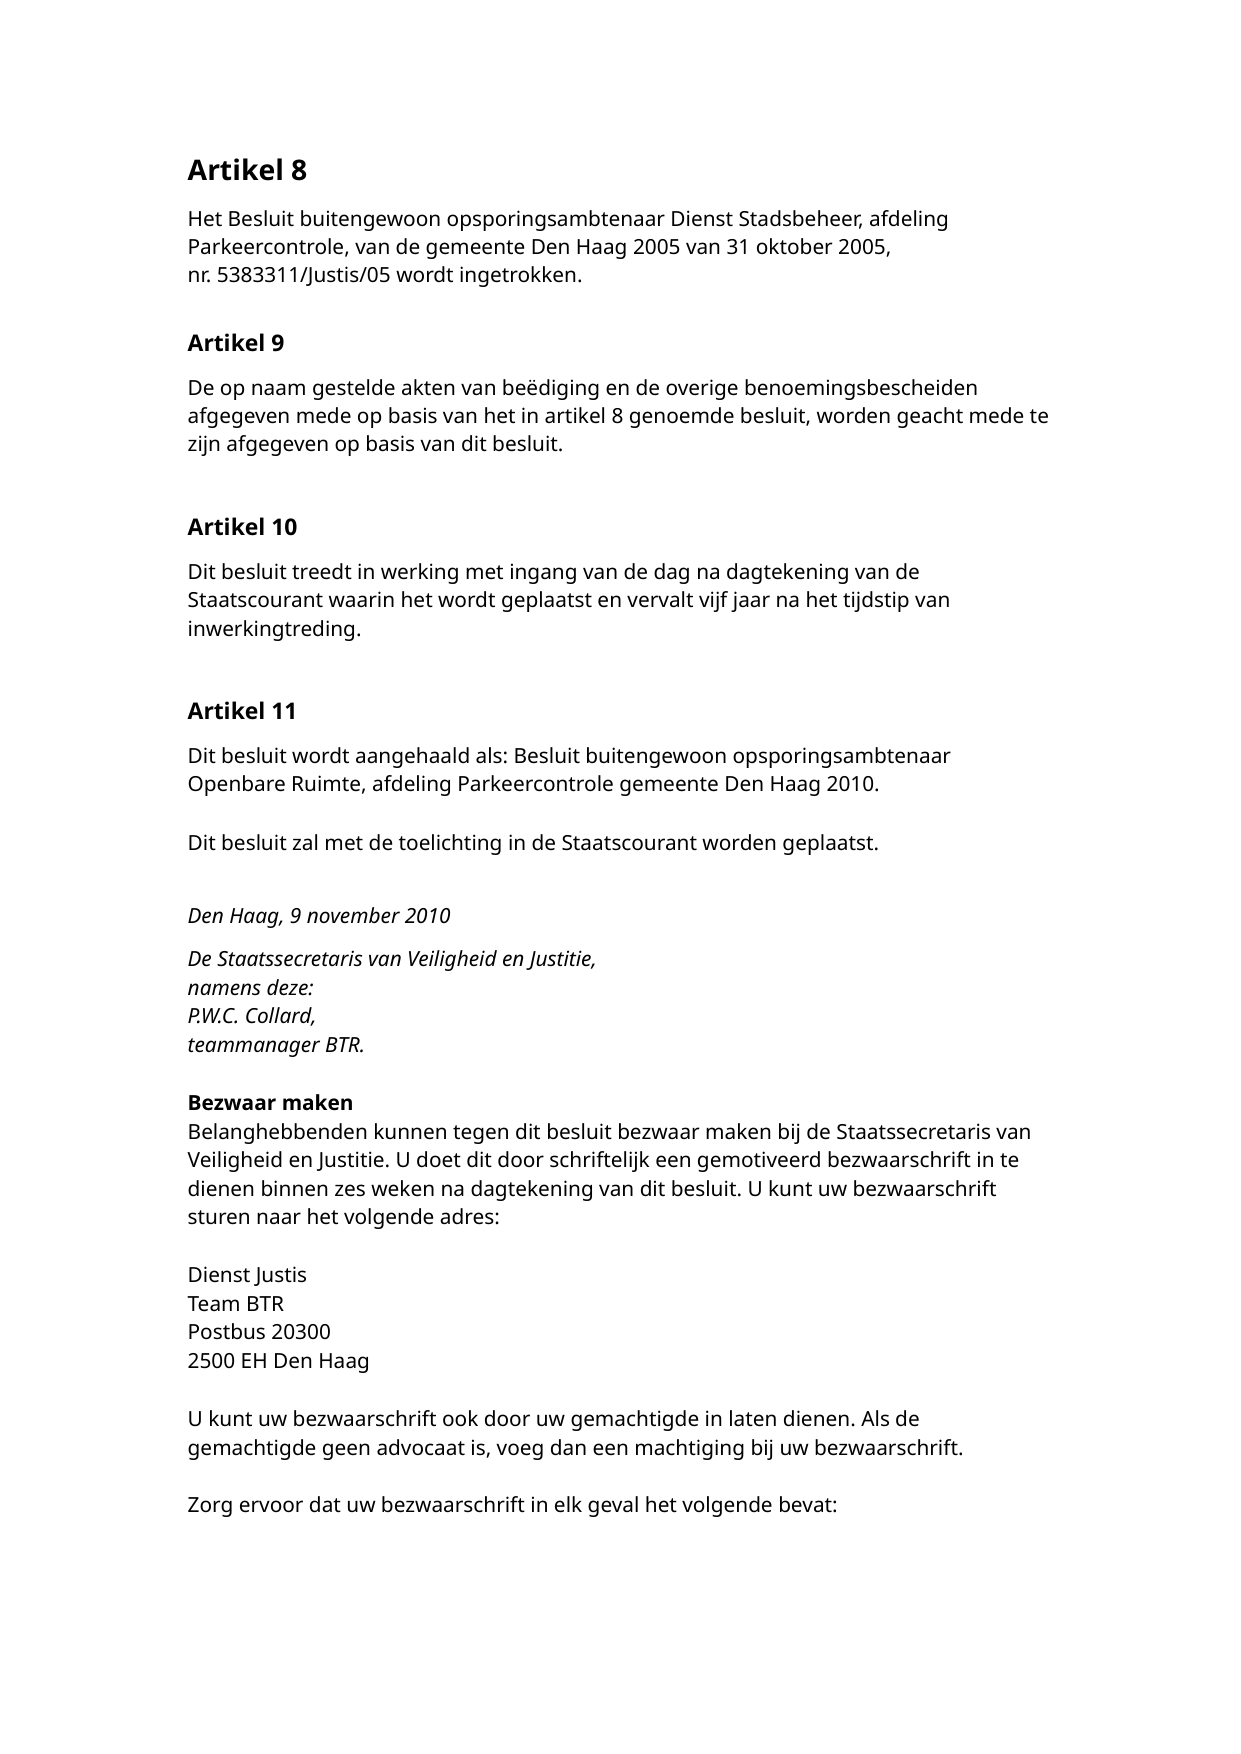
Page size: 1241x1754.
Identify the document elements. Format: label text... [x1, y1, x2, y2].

text namens deze: [187, 973, 1053, 1001]
text Zorg ervoor dat uw bezwaarschrift in elk geval het volgende bevat: [187, 1491, 1053, 1519]
text 2500 EH Den Haag [187, 1346, 1053, 1374]
text U kunt uw bezwaarschrift ook door uw gemachtigde in laten dienen. Als de gemachtigde geen advocaat is, voeg dan een machtiging bij uw bezwaarschrift. [187, 1404, 1053, 1461]
text P.W.C. Collard, [187, 1001, 1053, 1030]
text Belanghebbenden kunnen tegen dit besluit bezwaar maken bij de Staatssecretaris van Veiligheid en Justitie. U doet dit door schriftelijk een gemotiveerd bezwaarschrift in te dienen binnen zes weken na dagtekening van dit besluit. U kunt uw bezwaarschrift sturen naar het volgende adres: [187, 1117, 1053, 1231]
text Postbus 20300 [187, 1317, 1053, 1346]
text Bezwaar maken [187, 1088, 1053, 1117]
text Het Besluit buitengewoon opsporingsambtenaar Dienst Stadsbeheer, afdeling Parkeercontrole, van de gemeente Den Haag 2005 van 31 oktober 2005, nr. 5383311/Justis/05 wordt ingetrokken. [187, 204, 1053, 289]
text Dit besluit zal met de toelichting in de Staatscourant worden geplaatst. [187, 828, 1053, 856]
text Team BTR [187, 1289, 1053, 1317]
text Dienst Justis [187, 1261, 1053, 1289]
subtitle Artikel 8 [187, 150, 1053, 189]
text teammanager BTR. [187, 1030, 1053, 1058]
subtitle Artikel 11 [187, 694, 1053, 726]
text Dit besluit treedt in werking met ingang van de dag na dagtekening van de Staatscourant waarin het wordt geplaatst en vervalt vijf jaar na het tijdstip van inwerkingtreding. [187, 557, 1053, 642]
text Dit besluit wordt aangehaald als: Besluit buitengewoon opsporingsambtenaar Openbare Ruimte, afdeling Parkeercontrole gemeente Den Haag 2010. [187, 741, 1053, 798]
text Den Haag, 9 november 2010 [187, 901, 1053, 929]
text De op naam gestelde akten van beëdiging en de overige benoemingsbescheiden afgegeven mede op basis van het in artikel 8 genoemde besluit, worden geacht mede te zijn afgegeven op basis van dit besluit. [187, 373, 1053, 458]
subtitle Artikel 10 [187, 511, 1053, 542]
text De Staatssecretaris van Veiligheid en Justitie, [187, 944, 1053, 973]
subtitle Artikel 9 [187, 326, 1053, 358]
